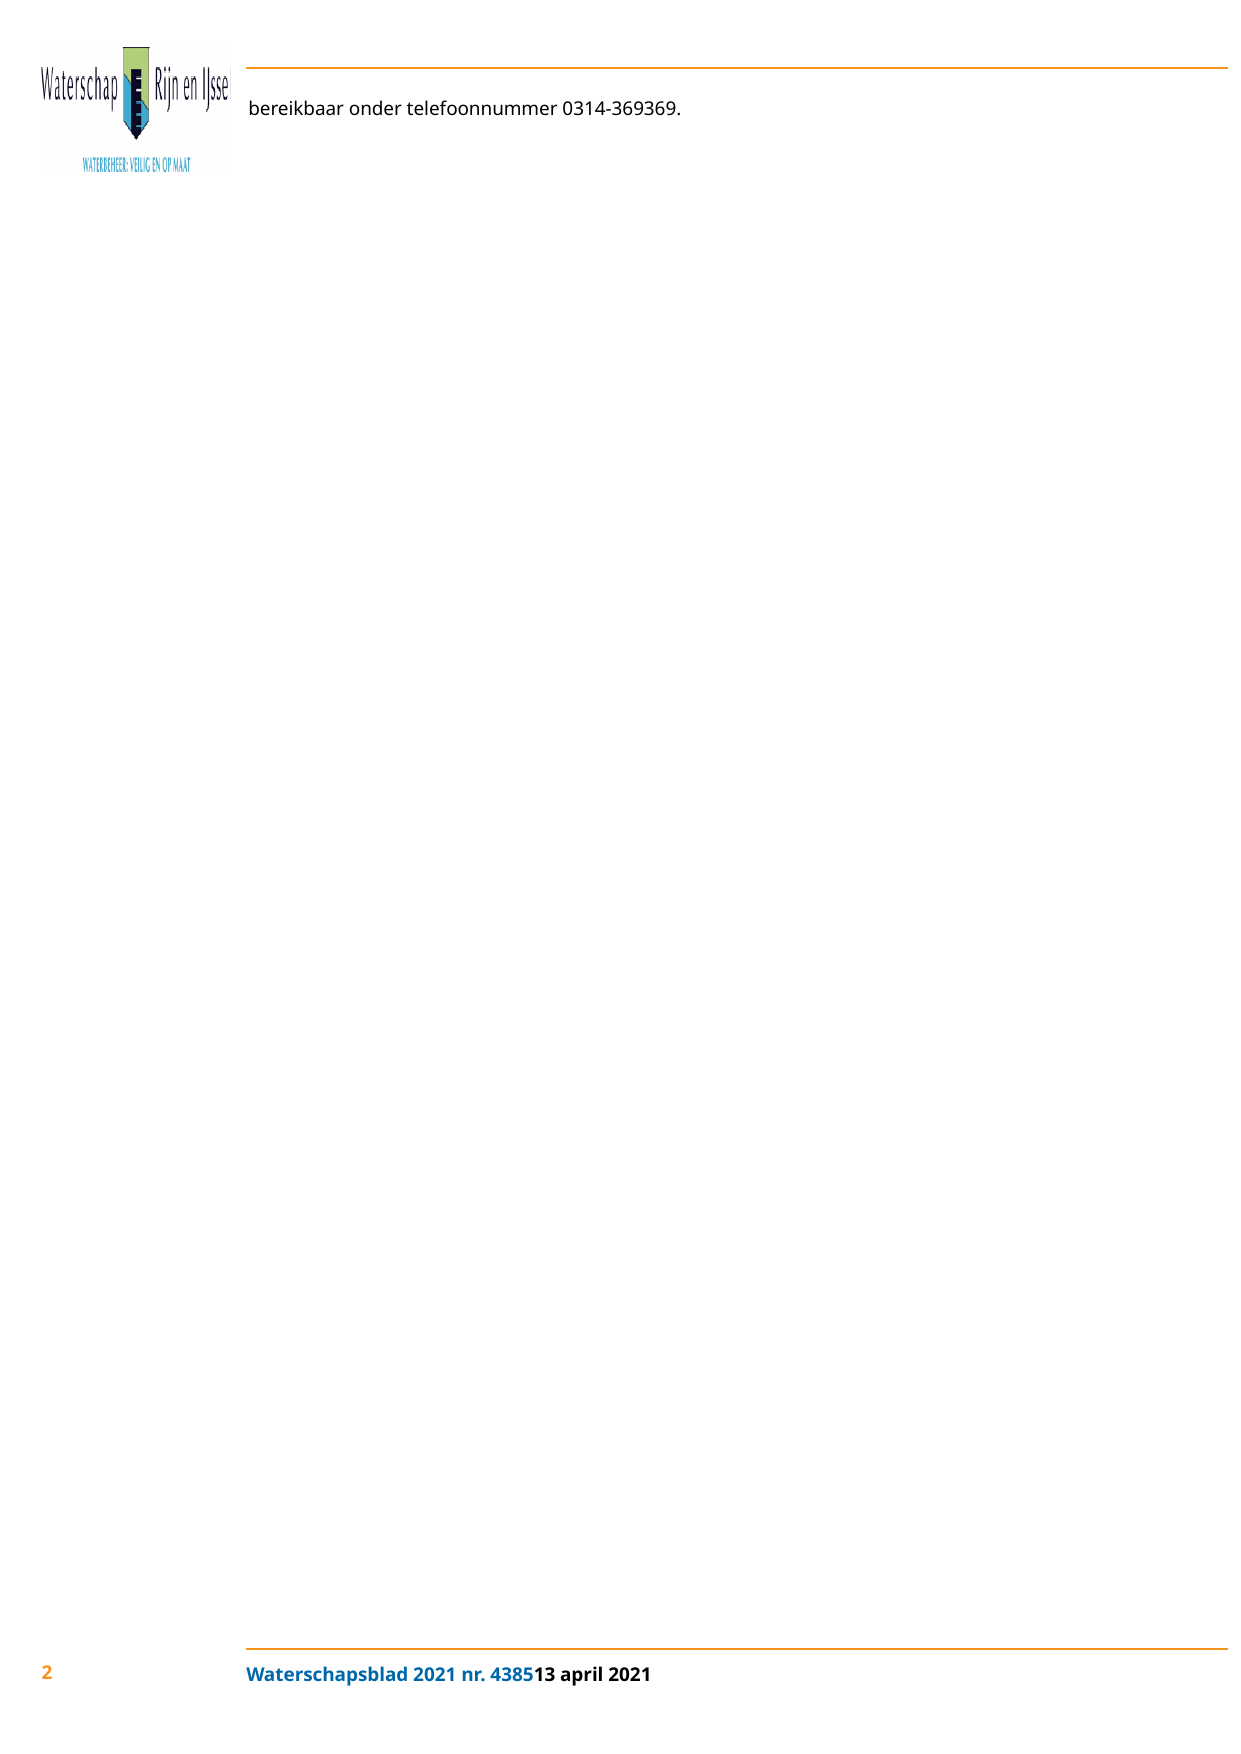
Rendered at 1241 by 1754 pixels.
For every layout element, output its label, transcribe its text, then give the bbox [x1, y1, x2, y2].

picture [41, 47, 231, 172]
text bereikbaar onder telefoonnummer 0314-369369. [248, 95, 1152, 121]
